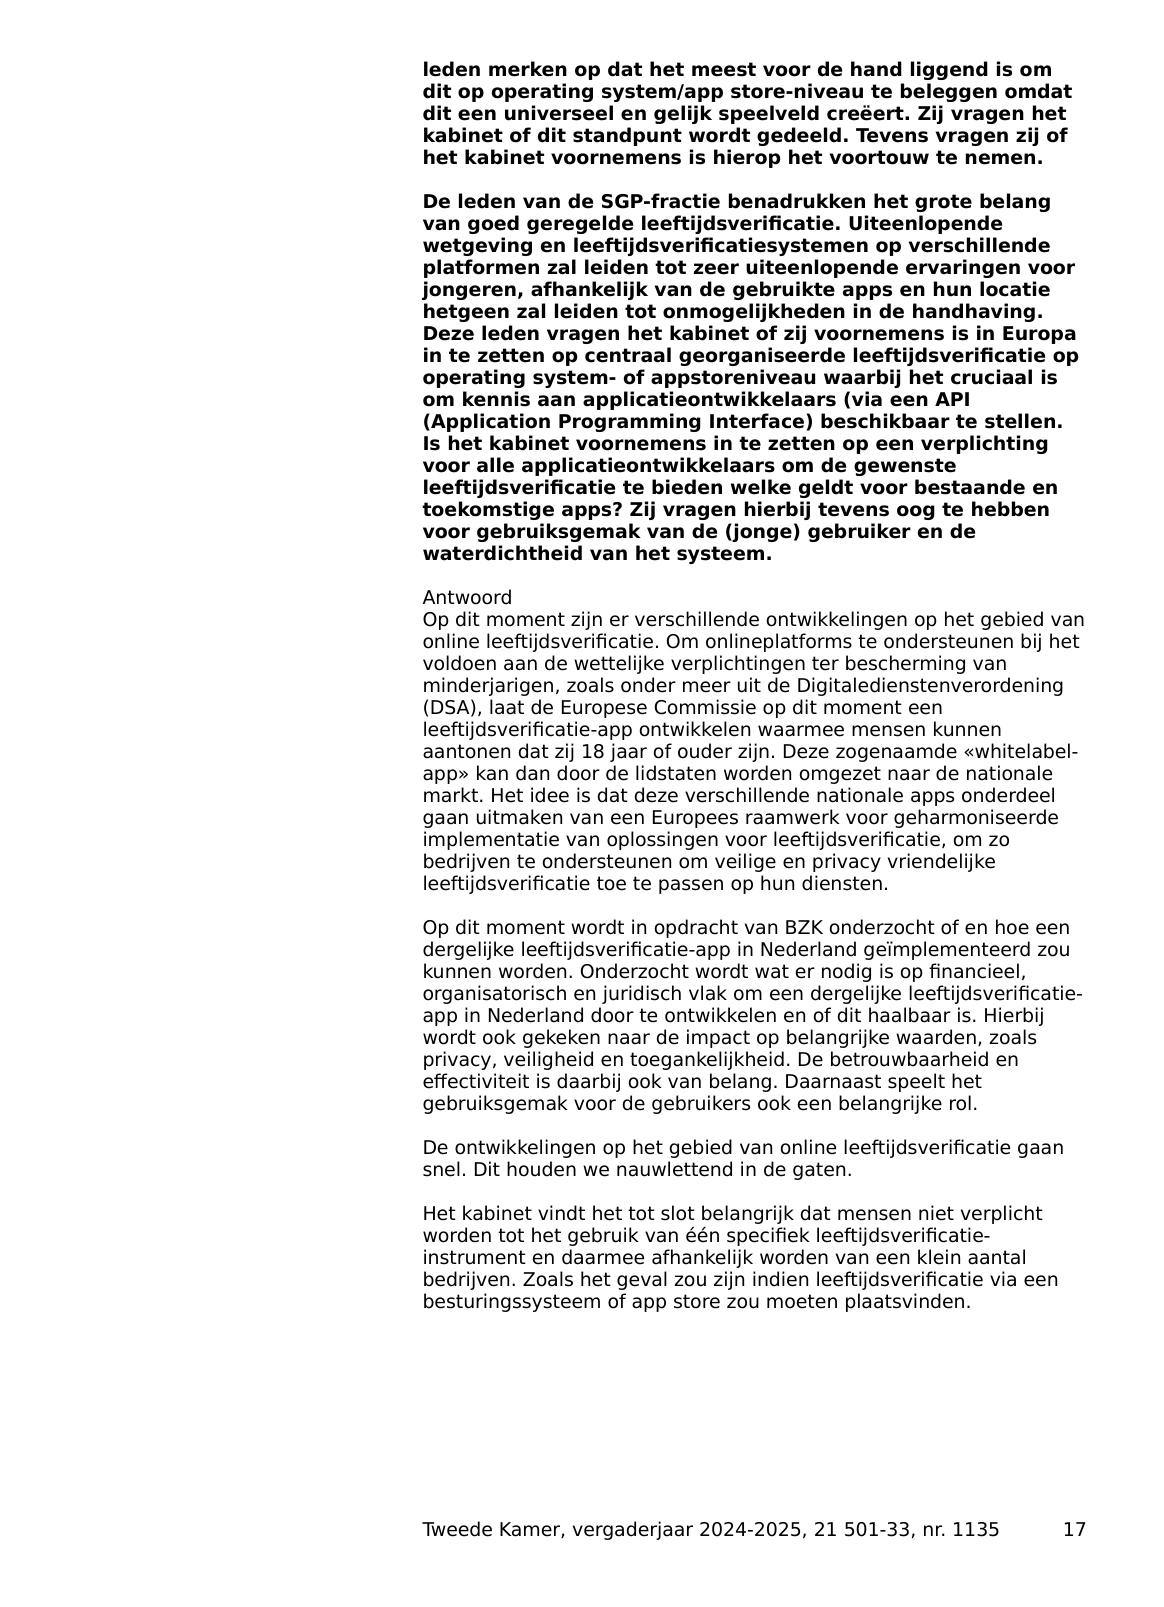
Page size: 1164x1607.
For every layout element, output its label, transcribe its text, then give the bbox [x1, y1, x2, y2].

text Het kabinet vindt het tot slot belangrijk dat mensen niet verplicht worden tot het gebruik van één specifiek leeftijdsverificatie-instrument en daarmee afhankelijk worden van een klein aantal bedrijven. Zoals het geval zou zijn indien leeftijdsverificatie via een besturingssysteem of app store zou moeten plaatsvinden. [422, 1203, 1087, 1313]
text leden merken op dat het meest voor de hand liggend is om dit op operating system/app store-niveau te beleggen omdat dit een universeel en gelijk speelveld creëert. Zij vragen het kabinet of dit standpunt wordt gedeeld. Tevens vragen zij of het kabinet voornemens is hierop het voortouw te nemen. [422, 59, 1087, 169]
text De ontwikkelingen op het gebied van online leeftijdsverificatie gaan snel. Dit houden we nauwlettend in de gaten. [422, 1137, 1087, 1181]
text Op dit moment wordt in opdracht van BZK onderzocht of en hoe een dergelijke leeftijdsverificatie-app in Nederland geïmplementeerd zou kunnen worden. Onderzocht wordt wat er nodig is op financieel, organisatorisch en juridisch vlak om een dergelijke leeftijdsverificatie-app in Nederland door te ontwikkelen en of dit haalbaar is. Hierbij wordt ook gekeken naar de impact op belangrijke waarden, zoals privacy, veiligheid en toegankelijkheid. De betrouwbaarheid en effectiviteit is daarbij ook van belang. Daarnaast speelt het gebruiksgemak voor de gebruikers ook een belangrijke rol. [422, 917, 1087, 1115]
text De leden van de SGP-fractie benadrukken het grote belang van goed geregelde leeftijdsverificatie. Uiteenlopende wetgeving en leeftijdsverificatiesystemen op verschillende platformen zal leiden tot zeer uiteenlopende ervaringen voor jongeren, afhankelijk van de gebruikte apps en hun locatie hetgeen zal leiden tot onmogelijkheden in de handhaving. Deze leden vragen het kabinet of zij voornemens is in Europa in te zetten op centraal georganiseerde leeftijdsverificatie op operating system- of appstoreniveau waarbij het cruciaal is om kennis aan applicatieontwikkelaars (via een API (Application Programming Interface) beschikbaar te stellen. Is het kabinet voornemens in te zetten op een verplichting voor alle applicatieontwikkelaars om de gewenste leeftijdsverificatie te bieden welke geldt voor bestaande en toekomstige apps? Zij vragen hierbij tevens oog te hebben voor gebruiksgemak van de (jonge) gebruiker en de waterdichtheid van het systeem. [422, 191, 1087, 565]
text Antwoord [422, 587, 1087, 609]
text Op dit moment zijn er verschillende ontwikkelingen op het gebied van online leeftijdsverificatie. Om onlineplatforms te ondersteunen bij het voldoen aan de wettelijke verplichtingen ter bescherming van minderjarigen, zoals onder meer uit de Digitaledienstenverordening (DSA), laat de Europese Commissie op dit moment een leeftijdsverificatie-app ontwikkelen waarmee mensen kunnen aantonen dat zij 18 jaar of ouder zijn. Deze zogenaamde «whitelabel-app» kan dan door de lidstaten worden omgezet naar de nationale markt. Het idee is dat deze verschillende nationale apps onderdeel gaan uitmaken van een Europees raamwerk voor geharmoniseerde implementatie van oplossingen voor leeftijdsverificatie, om zo bedrijven te ondersteunen om veilige en privacy vriendelijke leeftijdsverificatie toe te passen op hun diensten. [422, 609, 1087, 895]
